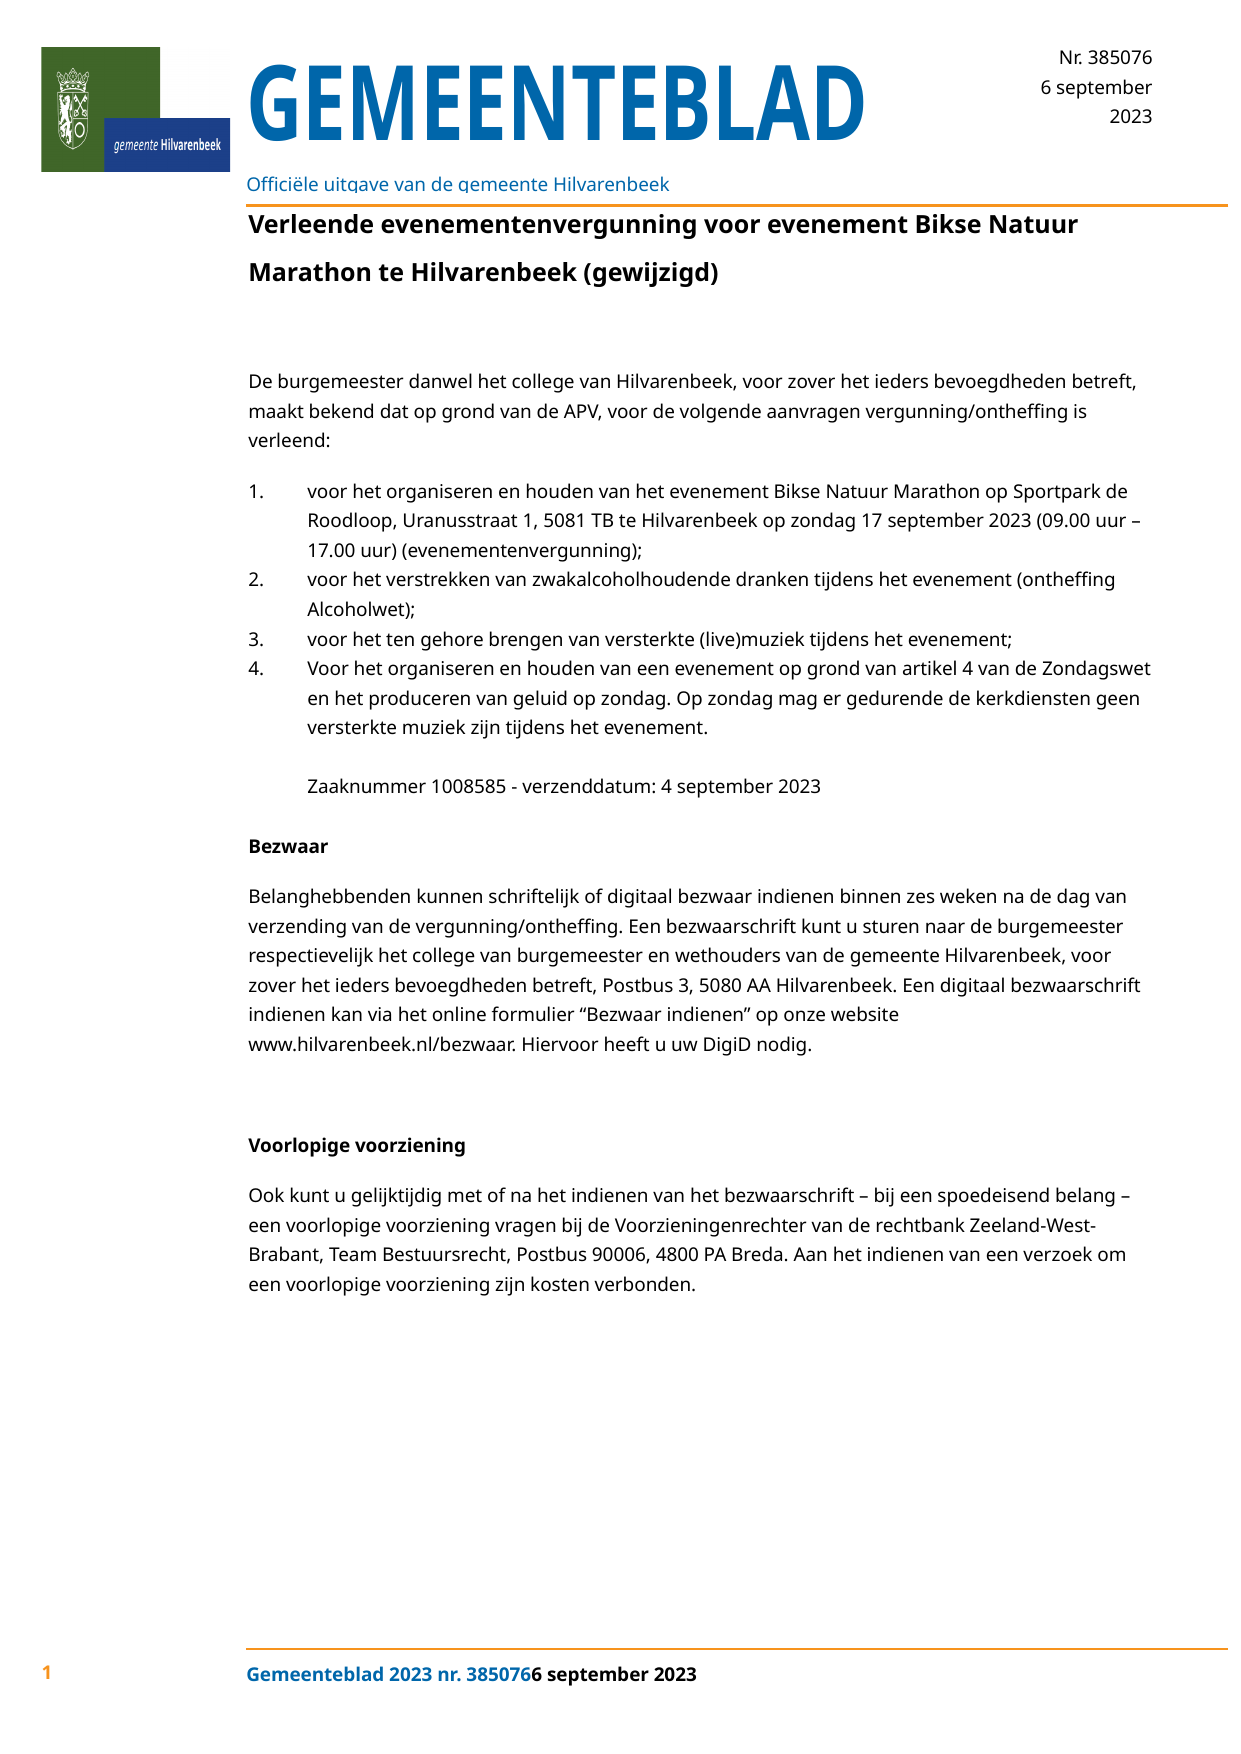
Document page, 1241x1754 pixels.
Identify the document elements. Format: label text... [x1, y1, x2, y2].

text Belanghebbenden kunnen schriftelijk of digitaal bezwaar indienen binnen zes weken na de dag van verzending van de vergunning/ontheffing. Een bezwaarschrift kunt u sturen naar de burgemeester respectievelijk het college van burgemeester en wethouders van de gemeente Hilvarenbeek, voor zover het ieders bevoegdheden betreft, Postbus 3, 5080 AA Hilvarenbeek. Een digitaal bezwaarschrift indienen kan via het online formulier “Bezwaar indienen” op onze website www.hilvarenbeek.nl/bezwaar. Hiervoor heeft u uw DigiD nodig. [248, 883, 1152, 1057]
list Zaaknummer 1008585 - verzenddatum: 4 september 2023 [248, 774, 1152, 799]
list Voor het organiseren en houden van een evenement op grond van artikel 4 van de Zondagswet en het produceren van geluid op zondag. Op zondag mag er gedurende de kerkdiensten geen versterkte muziek zijn tijdens het evenement. [248, 655, 1152, 740]
text Bezwaar [248, 833, 1152, 859]
text Verleende evenementenvergunning voor evenement Bikse Natuur Marathon te Hilvarenbeek (gewijzigd) [248, 207, 1152, 288]
text Voorlopige voorziening [248, 1132, 1152, 1158]
text Ook kunt u gelijktijdig met of na het indienen van het bezwaarschrift – bij een spoedeisend belang – een voorlopige voorziening vragen bij de Voorzieningenrechter van de rechtbank Zeeland-West-Brabant, Team Bestuursrecht, Postbus 90006, 4800 PA Breda. Aan het indienen van een verzoek om een voorlopige voorziening zijn kosten verbonden. [248, 1182, 1152, 1297]
list voor het ten gehore brengen van versterkte (live)muziek tijdens het evenement; [248, 626, 1152, 652]
list voor het organiseren en houden van het evenement Bikse Natuur Marathon op Sportpark de Roodloop, Uranusstraat 1, 5081 TB te Hilvarenbeek op zondag 17 september 2023 (09.00 uur – 17.00 uur) (evenementenvergunning); [248, 478, 1152, 563]
list voor het verstrekken van zwakalcoholhoudende dranken tijdens het evenement (ontheffing Alcoholwet); [248, 567, 1152, 622]
text De burgemeester danwel het college van Hilvarenbeek, voor zover het ieders bevoegdheden betreft, maakt bekend dat op grond van de APV, voor de volgende aanvragen vergunning/ontheffing is verleend: [248, 368, 1152, 453]
picture [41, 47, 231, 172]
